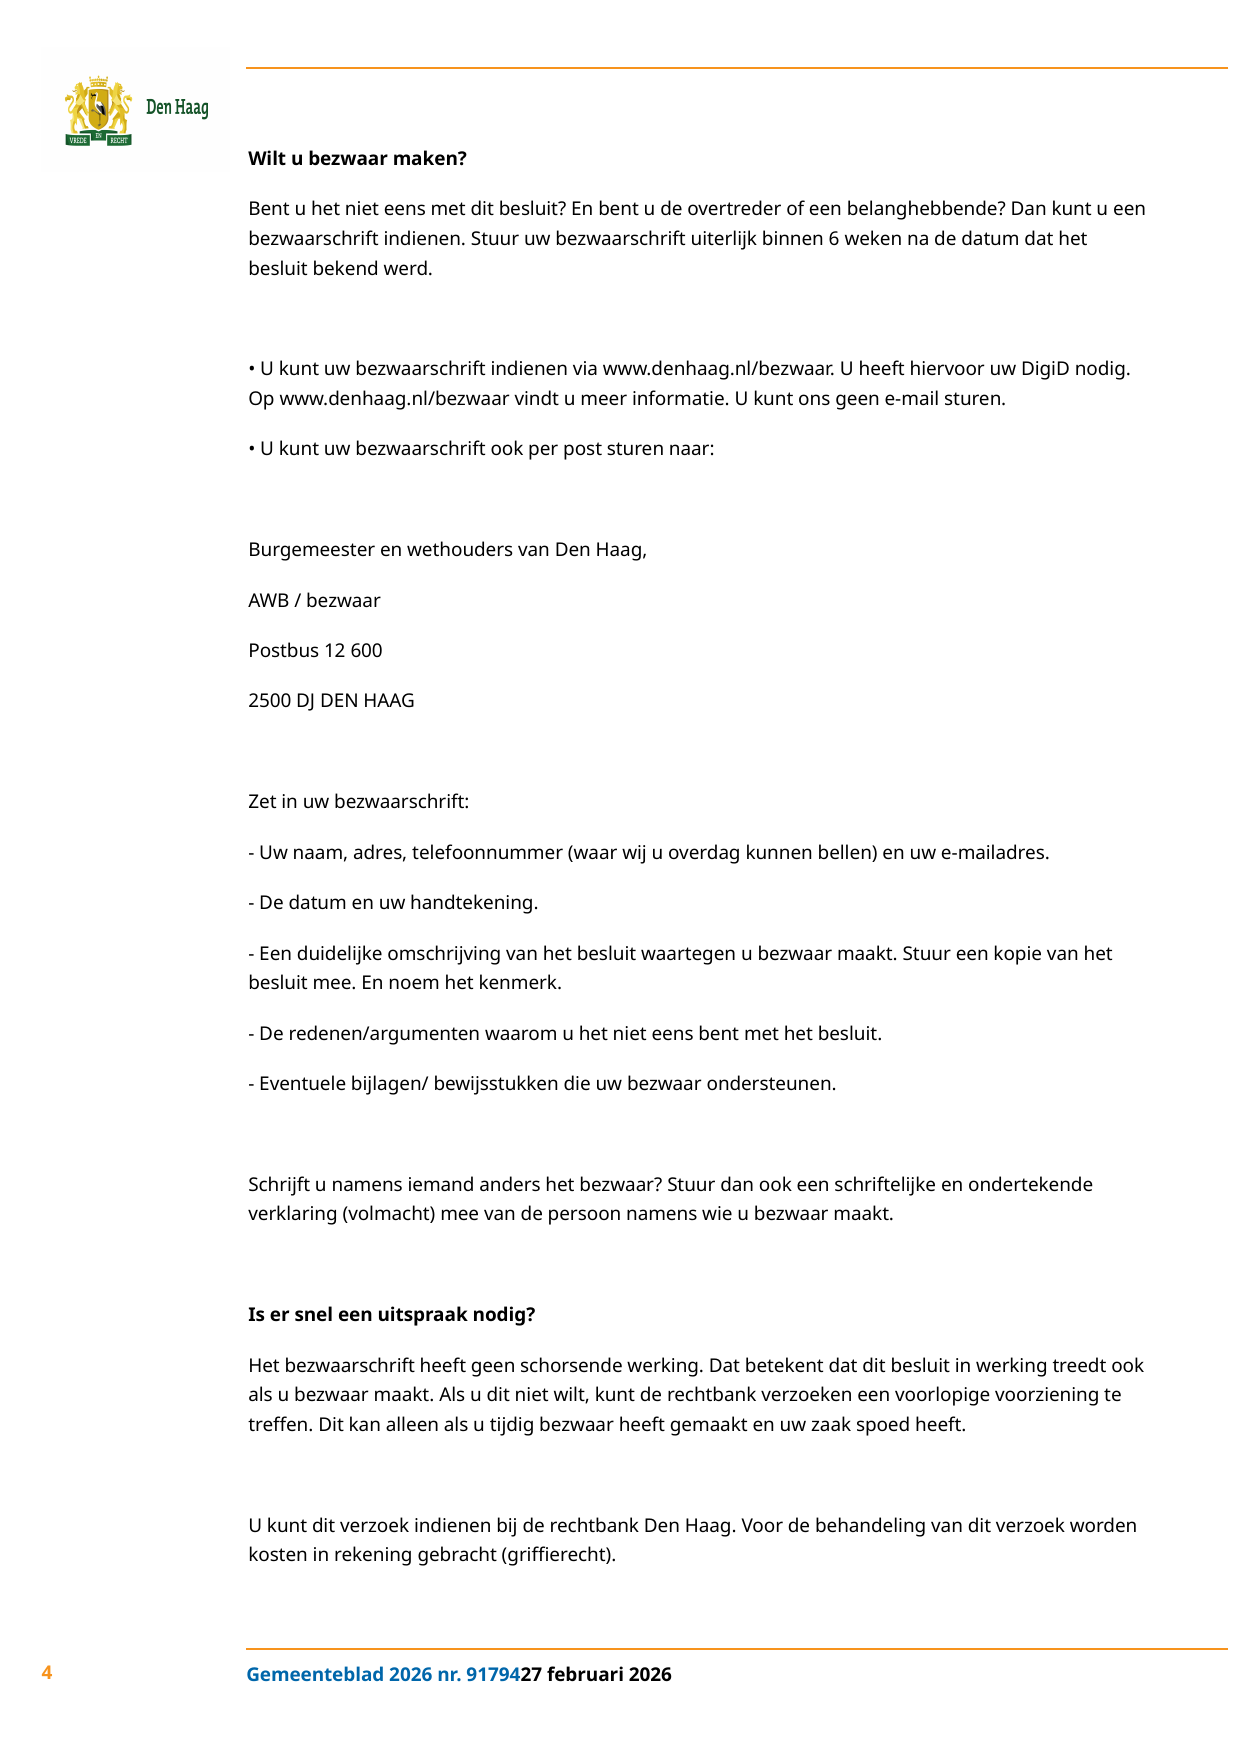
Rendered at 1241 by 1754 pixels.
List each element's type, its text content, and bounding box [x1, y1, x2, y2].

text Schrijft u namens iemand anders het bezwaar? Stuur dan ook een schriftelijke en ondertekende verklaring (volmacht) mee van de persoon namens wie u bezwaar maakt. [248, 1171, 1152, 1226]
text • U kunt uw bezwaarschrift indienen via www.denhaag.nl/bezwaar. U heeft hiervoor uw DigiD nodig. Op www.denhaag.nl/bezwaar vindt u meer informatie. U kunt ons geen e-mail sturen. [248, 356, 1152, 411]
text U kunt dit verzoek indienen bij de rechtbank Den Haag. Voor de behandeling van dit verzoek worden kosten in rekening gebracht (griffierecht). [248, 1512, 1152, 1567]
text Burgemeester en wethouders van Den Haag, [248, 536, 1152, 562]
text - De datum en uw handtekening. [248, 889, 1152, 915]
text Bent u het niet eens met dit besluit? En bent u de overtreder of een belanghebbende? Dan kunt u een bezwaarschrift indienen. Stuur uw bezwaarschrift uiterlijk binnen 6 weken na de datum dat het besluit bekend werd. [248, 196, 1152, 281]
text AWB / bezwaar [248, 587, 1152, 613]
text Is er snel een uitspraak nodig? [248, 1301, 1152, 1327]
text Postbus 12 600 [248, 637, 1152, 663]
text - Uw naam, adres, telefoonnummer (waar wij u overdag kunnen bellen) en uw e-mailadres. [248, 839, 1152, 865]
text Zet in uw bezwaarschrift: [248, 788, 1152, 814]
text Wilt u bezwaar maken? [248, 145, 1152, 171]
text Het bezwaarschrift heeft geen schorsende werking. Dat betekent dat dit besluit in werking treedt ook als u bezwaar maakt. Als u dit niet wilt, kunt de rechtbank verzoeken een voorlopige voorziening te treffen. Dit kan alleen als u tijdig bezwaar heeft gemaakt en uw zaak spoed heeft. [248, 1352, 1152, 1437]
text - De redenen/argumenten waarom u het niet eens bent met het besluit. [248, 1020, 1152, 1046]
picture [41, 47, 231, 172]
text 2500 DJ DEN HAAG [248, 688, 1152, 713]
text • U kunt uw bezwaarschrift ook per post sturen naar: [248, 436, 1152, 461]
text - Eventuele bijlagen/ bewijsstukken die uw bezwaar ondersteunen. [248, 1070, 1152, 1096]
text - Een duidelijke omschrijving van het besluit waartegen u bezwaar maakt. Stuur een kopie van het besluit mee. En noem het kenmerk. [248, 940, 1152, 995]
